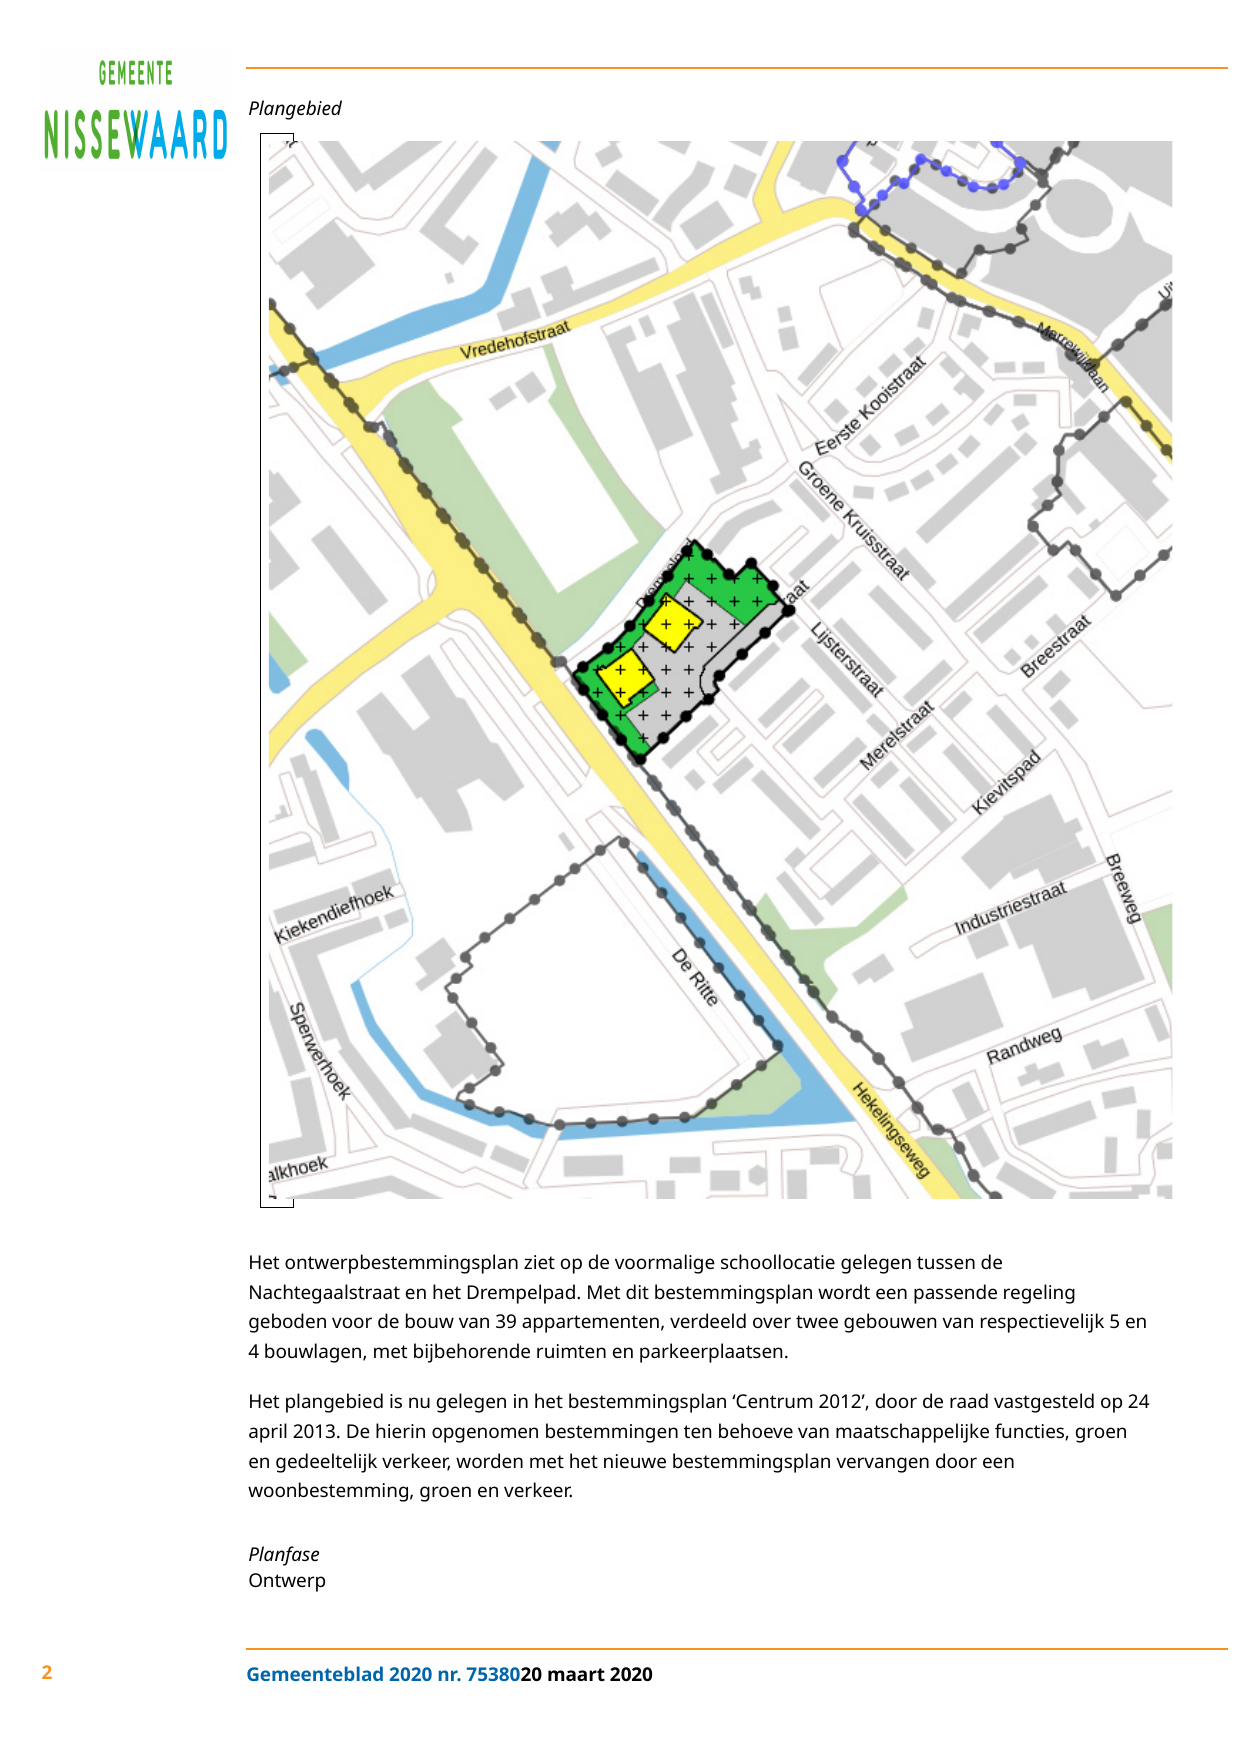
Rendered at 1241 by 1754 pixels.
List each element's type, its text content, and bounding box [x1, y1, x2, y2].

text Het plangebied is nu gelegen in het bestemmingsplan ‘Centrum 2012’, door de raad vastgesteld op 24 april 2013. De hierin opgenomen bestemmingen ten behoeve van maatschappelijke functies, groen en gedeeltelijk verkeer, worden met het nieuwe bestemmingsplan vervangen door een woonbestemming, groen en verkeer. [248, 1389, 1152, 1503]
text Plangebied [248, 95, 1152, 121]
text Ontwerp [248, 1567, 1152, 1593]
picture [41, 47, 231, 172]
picture [268, 141, 1173, 1199]
text Planfase [248, 1541, 1152, 1567]
text Het ontwerpbestemmingsplan ziet op de voormalige schoollocatie gelegen tussen de Nachtegaalstraat en het Drempelpad. Met dit bestemmingsplan wordt een passende regeling geboden voor de bouw van 39 appartementen, verdeeld over twee gebouwen van respectievelijk 5 en 4 bouwlagen, met bijbehorende ruimten en parkeerplaatsen. [248, 1249, 1152, 1364]
